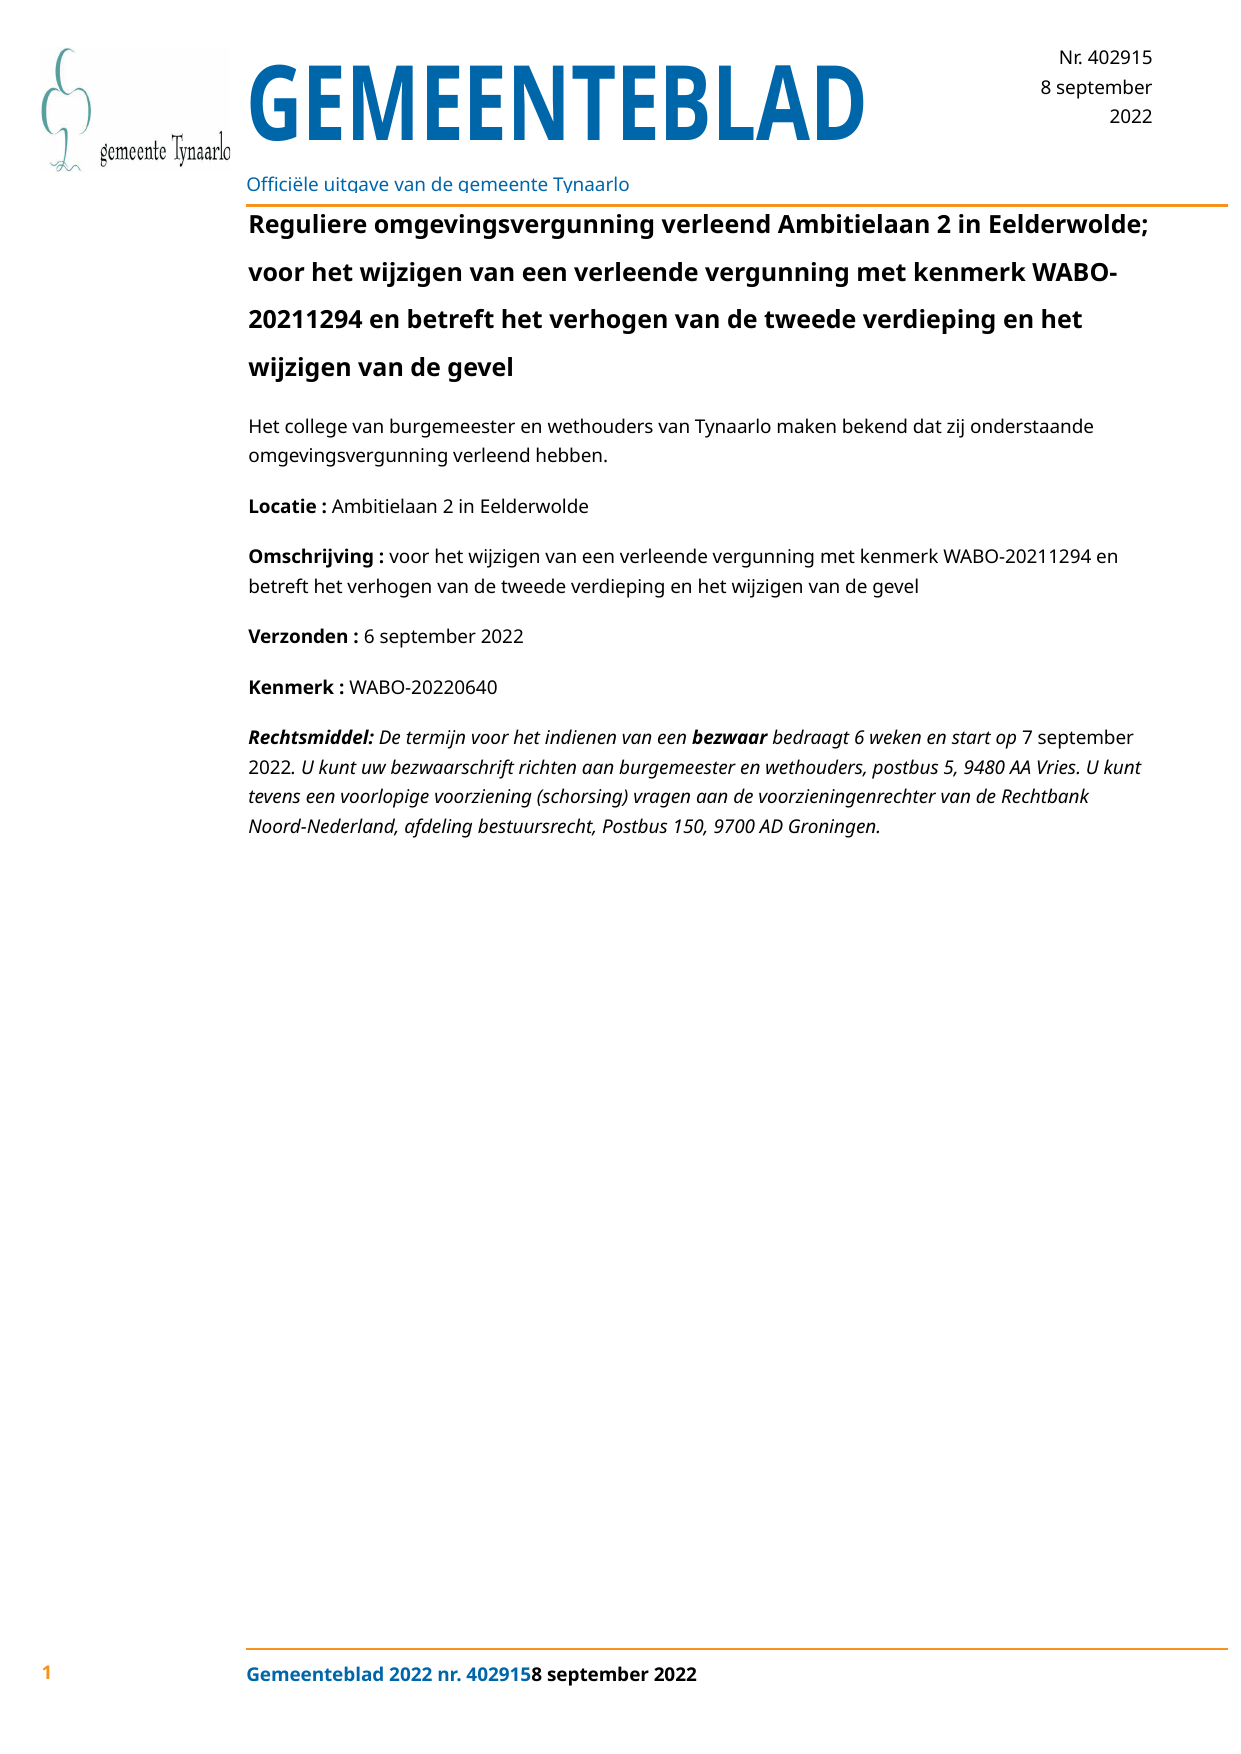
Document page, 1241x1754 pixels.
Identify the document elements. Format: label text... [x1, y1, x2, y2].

text Locatie : Ambitielaan 2 in Eelderwolde [248, 493, 1152, 519]
text Het college van burgemeester en wethouders van Tynaarlo maken bekend dat zij onderstaande omgevingsvergunning verleend hebben. [248, 413, 1152, 468]
text Kenmerk : WABO-20220640 [248, 674, 1152, 700]
text Reguliere omgevingsvergunning verleend Ambitielaan 2 in Eelderwolde; voor het wijzigen van een verleende vergunning met kenmerk WABO-20211294 en betreft het verhogen van de tweede verdieping en het wijzigen van de gevel [248, 207, 1152, 384]
picture [41, 47, 231, 172]
text Omschrijving : voor het wijzigen van een verleende vergunning met kenmerk WABO-20211294 en betreft het verhogen van de tweede verdieping en het wijzigen van de gevel [248, 543, 1152, 599]
text Verzonden : 6 september 2022 [248, 623, 1152, 649]
text Rechtsmiddel: De termijn voor het indienen van een bezwaar bedraagt 6 weken en start op 7 september 2022. U kunt uw bezwaarschrift richten aan burgemeester en wethouders, postbus 5, 9480 AA Vries. U kunt tevens een voorlopige voorziening (schorsing) vragen aan de voorzieningenrechter van de Rechtbank Noord-Nederland, afdeling bestuursrecht, Postbus 150, 9700 AD Groningen. [248, 724, 1152, 839]
